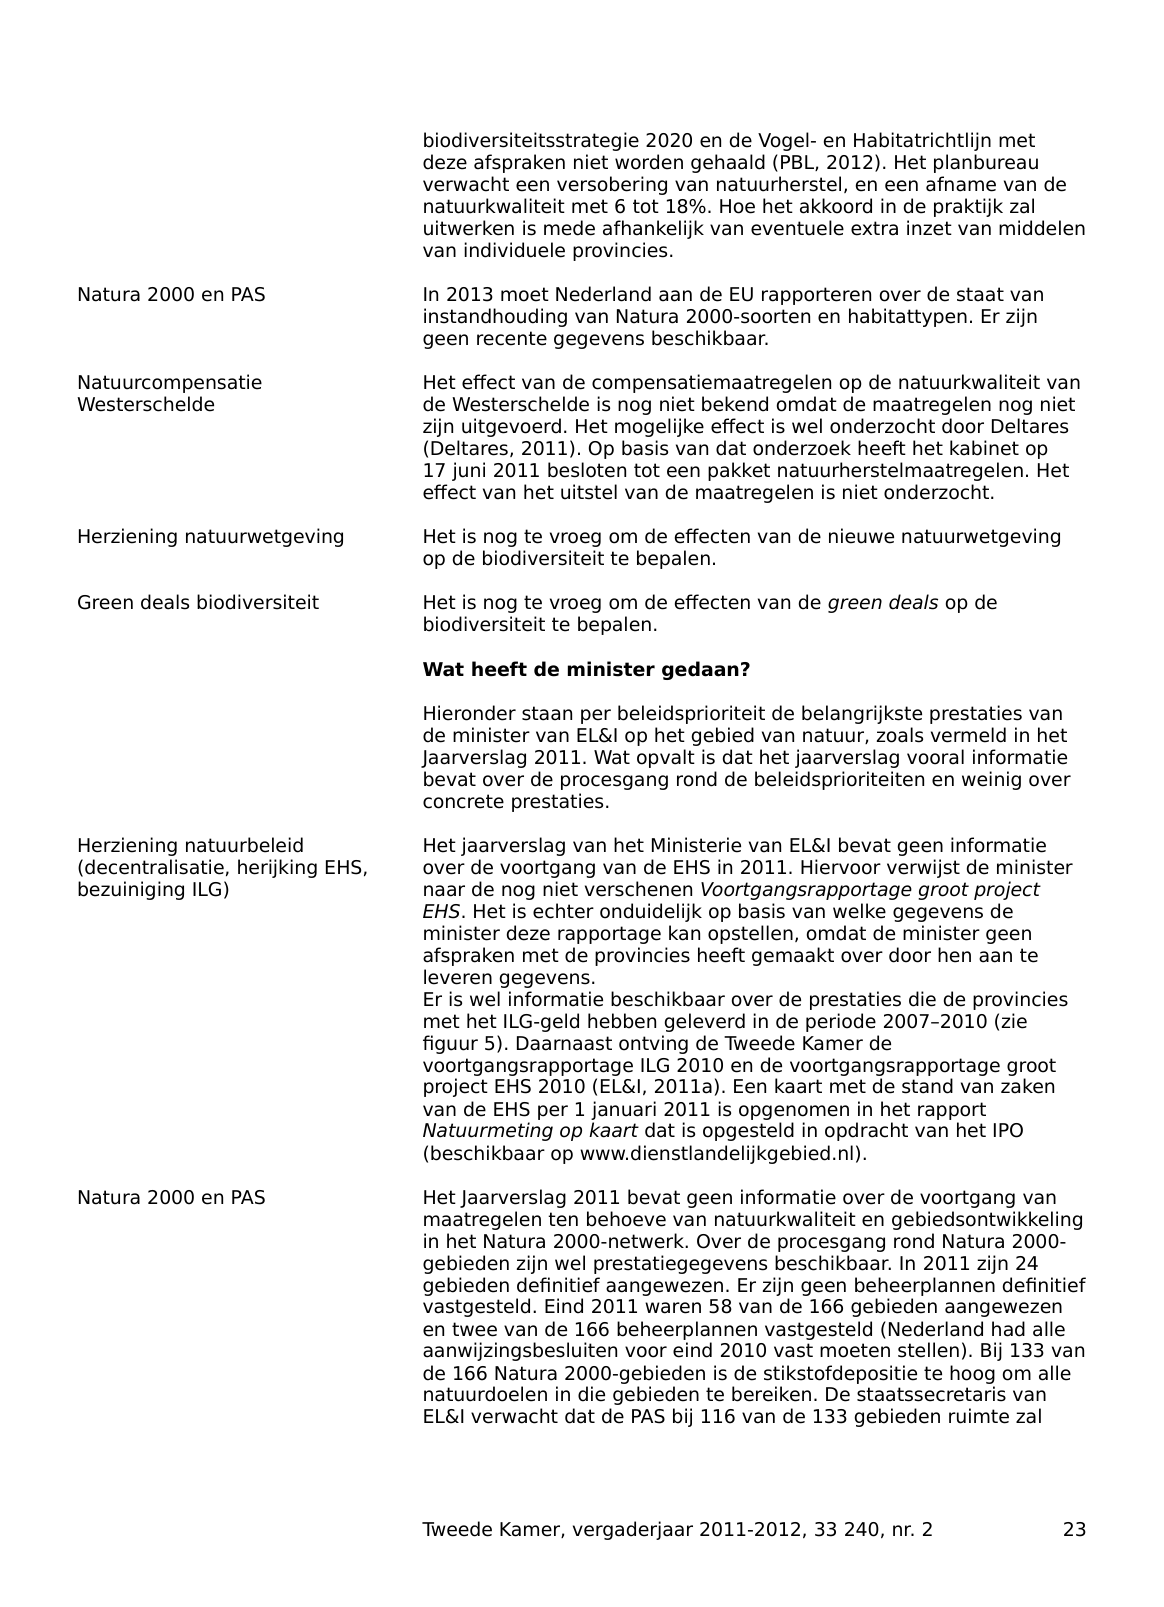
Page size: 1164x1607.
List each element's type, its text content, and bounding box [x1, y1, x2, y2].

text biodiversiteitsstrategie 2020 en de Vogel- en Habitatrichtlijn met deze afspraken niet worden gehaald (PBL, 2012). Het planbureau verwacht een versobering van natuurherstel, en een afname van de natuurkwaliteit met 6 tot 18%. Hoe het akkoord in de praktijk zal uitwerken is mede afhankelijk van eventuele extra inzet van middelen van individuele provincies. [422, 130, 1087, 262]
text Het is nog te vroeg om de effecten van de nieuwe natuurwetgeving op de biodiversiteit te bepalen. [422, 526, 1087, 570]
text [77, 614, 399, 622]
text [77, 548, 399, 556]
text Herziening natuurbeleid (decentralisatie, herijking EHS, bezuiniging ILG) [77, 835, 399, 901]
subtitle Wat heeft de minister gedaan? [422, 658, 1087, 680]
text Het is nog te vroeg om de effecten van de green deals op de biodiversiteit te bepalen. [422, 592, 1087, 636]
text Natura 2000 en PAS [77, 284, 399, 306]
text Natuurcompensatie Westerschelde [77, 372, 399, 416]
text Er is wel informatie beschikbaar over de prestaties die de provincies met het ILG-geld hebben geleverd in de periode 2007–2010 (zie figuur 5). Daarnaast ontving de Tweede Kamer de voortgangsrapportage ILG 2010 en de voortgangsrapportage groot project EHS 2010 (EL&I, 2011a). Een kaart met de stand van zaken van de EHS per 1 januari 2011 is opgenomen in het rapport Natuurmeting op kaart dat is opgesteld in opdracht van het IPO (beschikbaar op www.dienstlandelijkgebied.nl). [422, 988, 1087, 1164]
text Het Jaarverslag 2011 bevat geen informatie over de voortgang van maatregelen ten behoeve van natuurkwaliteit en gebiedsontwikkeling in het Natura 2000-netwerk. Over de procesgang rond Natura 2000-gebieden zijn wel prestatiegegevens beschikbaar. In 2011 zijn 24 gebieden definitief aangewezen. Er zijn geen beheerplannen definitief vastgesteld. Eind 2011 waren 58 van de 166 gebieden aangewezen en twee van de 166 beheerplannen vastgesteld (Nederland had alle aanwijzingsbesluiten voor eind 2010 vast moeten stellen). Bij 133 van de 166 Natura 2000-gebieden is de stikstofdepositie te hoog om alle natuurdoelen in die gebieden te bereiken. De staatssecretaris van EL&I verwacht dat de PAS bij 116 van de 133 gebieden ruimte zal [422, 1187, 1087, 1428]
text Het effect van de compensatiemaatregelen op de natuurkwaliteit van de Westerschelde is nog niet bekend omdat de maatregelen nog niet zijn uitgevoerd. Het mogelijke effect is wel onderzocht door Deltares (Deltares, 2011). Op basis van dat onderzoek heeft het kabinet op 17 juni 2011 besloten tot een pakket natuurherstelmaatregelen. Het effect van het uitstel van de maatregelen is niet onderzocht. [422, 372, 1087, 504]
text Het jaarverslag van het Ministerie van EL&I bevat geen informatie over de voortgang van de EHS in 2011. Hiervoor verwijst de minister naar de nog niet verschenen Voortgangsrapportage groot project EHS. Het is echter onduidelijk op basis van welke gegevens de minister deze rapportage kan opstellen, omdat de minister geen afspraken met de provincies heeft gemaakt over door hen aan te leveren gegevens. [422, 835, 1087, 988]
text Herziening natuurwetgeving [77, 526, 399, 548]
text Green deals biodiversiteit [77, 592, 399, 614]
text Natura 2000 en PAS [77, 1187, 399, 1208]
text Hieronder staan per beleidsprioriteit de belangrijkste prestaties van de minister van EL&I op het gebied van natuur, zoals vermeld in het Jaarverslag 2011. Wat opvalt is dat het jaarverslag vooral informatie bevat over de procesgang rond de beleidsprioriteiten en weinig over concrete prestaties. [422, 703, 1087, 812]
text In 2013 moet Nederland aan de EU rapporteren over de staat van instandhouding van Natura 2000-soorten en habitattypen. Er zijn geen recente gegevens beschikbaar. [422, 284, 1087, 350]
